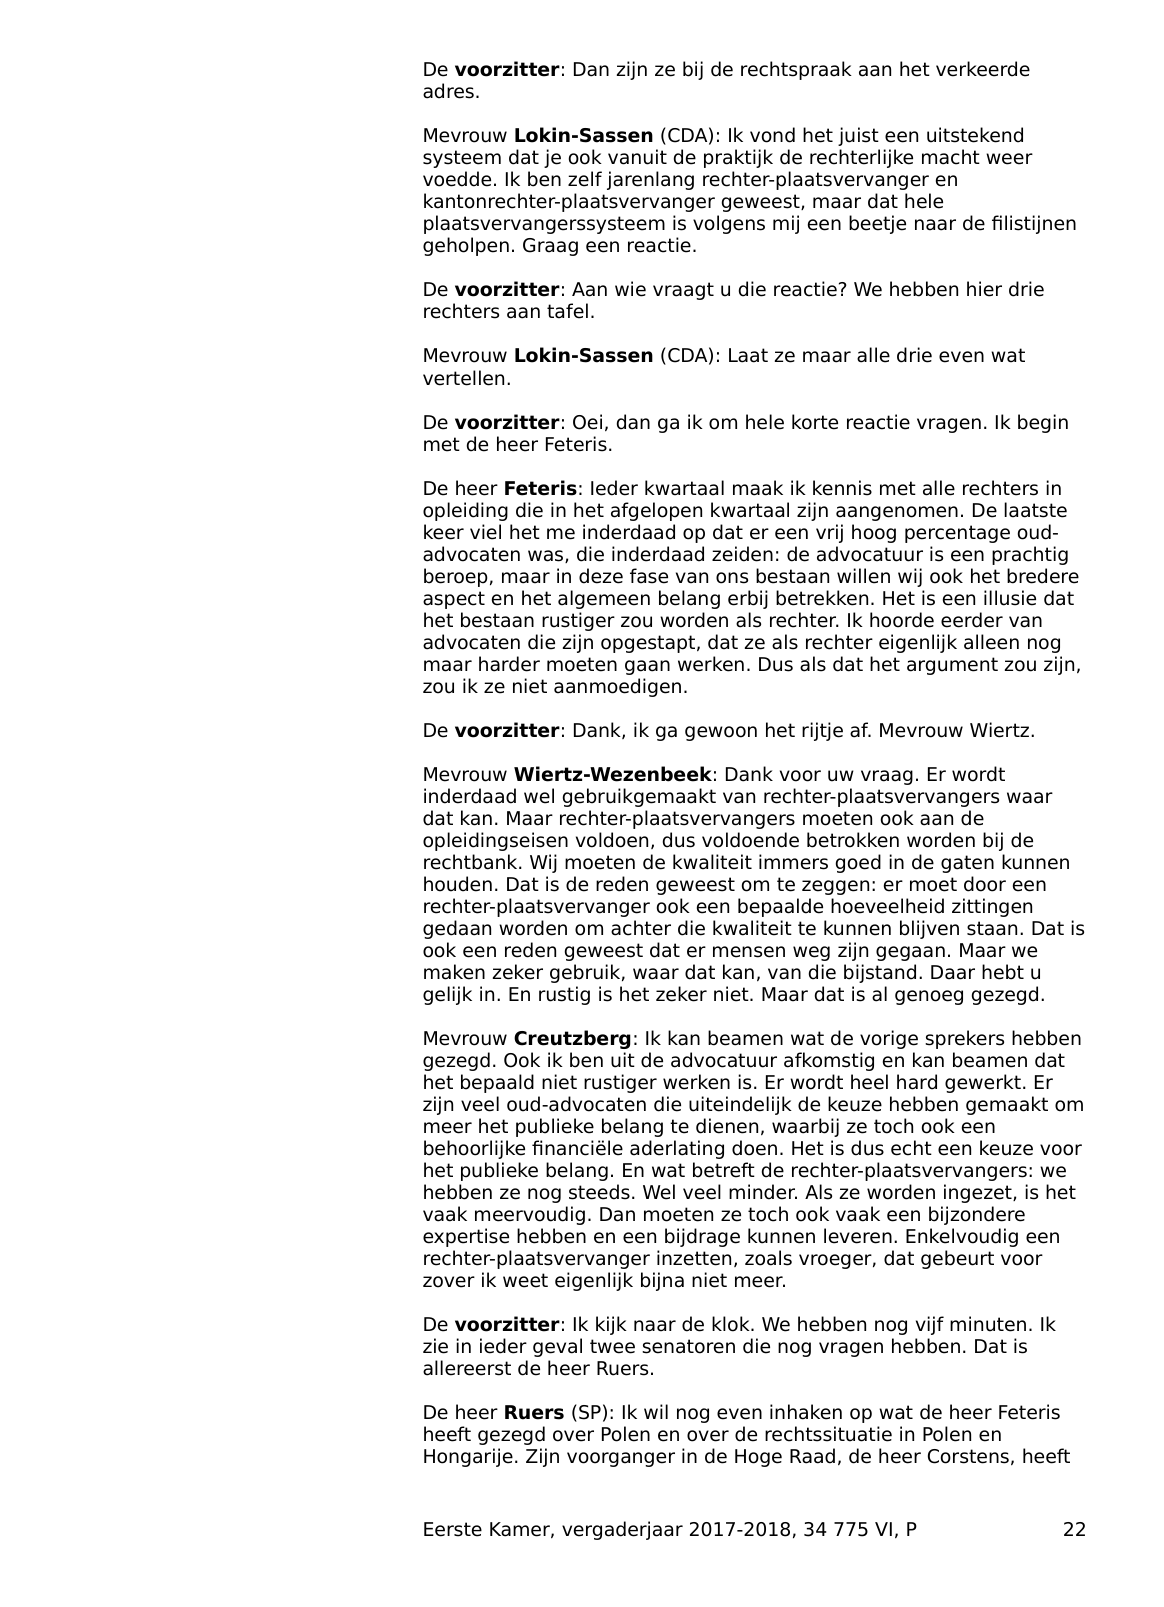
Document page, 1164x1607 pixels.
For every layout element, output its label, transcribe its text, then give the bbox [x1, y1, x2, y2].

text De voorzitter: Oei, dan ga ik om hele korte reactie vragen. Ik begin met de heer Feteris. [422, 412, 1087, 456]
text De voorzitter: Dank, ik ga gewoon het rijtje af. Mevrouw Wiertz. [422, 720, 1087, 742]
text De heer Ruers (SP): Ik wil nog even inhaken op wat de heer Feteris heeft gezegd over Polen en over de rechtssituatie in Polen en Hongarije. Zijn voorganger in de Hoge Raad, de heer Corstens, heeft [422, 1402, 1087, 1468]
text Mevrouw Creutzberg: Ik kan beamen wat de vorige sprekers hebben gezegd. Ook ik ben uit de advocatuur afkomstig en kan beamen dat het bepaald niet rustiger werken is. Er wordt heel hard gewerkt. Er zijn veel oud-advocaten die uiteindelijk de keuze hebben gemaakt om meer het publieke belang te dienen, waarbij ze toch ook een behoorlijke financiële aderlating doen. Het is dus echt een keuze voor het publieke belang. En wat betreft de rechter-plaatsvervangers: we hebben ze nog steeds. Wel veel minder. Als ze worden ingezet, is het vaak meervoudig. Dan moeten ze toch ook vaak een bijzondere expertise hebben en een bijdrage kunnen leveren. Enkelvoudig een rechter-plaatsvervanger inzetten, zoals vroeger, dat gebeurt voor zover ik weet eigenlijk bijna niet meer. [422, 1028, 1087, 1292]
text De voorzitter: Dan zijn ze bij de rechtspraak aan het verkeerde adres. [422, 59, 1087, 103]
text De voorzitter: Aan wie vraagt u die reactie? We hebben hier drie rechters aan tafel. [422, 279, 1087, 323]
text Mevrouw Wiertz-Wezenbeek: Dank voor uw vraag. Er wordt inderdaad wel gebruikgemaakt van rechter-plaatsvervangers waar dat kan. Maar rechter-plaatsvervangers moeten ook aan de opleidingseisen voldoen, dus voldoende betrokken worden bij de rechtbank. Wij moeten de kwaliteit immers goed in de gaten kunnen houden. Dat is de reden geweest om te zeggen: er moet door een rechter-plaatsvervanger ook een bepaalde hoeveelheid zittingen gedaan worden om achter die kwaliteit te kunnen blijven staan. Dat is ook een reden geweest dat er mensen weg zijn gegaan. Maar we maken zeker gebruik, waar dat kan, van die bijstand. Daar hebt u gelijk in. En rustig is het zeker niet. Maar dat is al genoeg gezegd. [422, 764, 1087, 1006]
text De heer Feteris: Ieder kwartaal maak ik kennis met alle rechters in opleiding die in het afgelopen kwartaal zijn aangenomen. De laatste keer viel het me inderdaad op dat er een vrij hoog percentage oud-advocaten was, die inderdaad zeiden: de advocatuur is een prachtig beroep, maar in deze fase van ons bestaan willen wij ook het bredere aspect en het algemeen belang erbij betrekken. Het is een illusie dat het bestaan rustiger zou worden als rechter. Ik hoorde eerder van advocaten die zijn opgestapt, dat ze als rechter eigenlijk alleen nog maar harder moeten gaan werken. Dus als dat het argument zou zijn, zou ik ze niet aanmoedigen. [422, 478, 1087, 697]
text Mevrouw Lokin-Sassen (CDA): Ik vond het juist een uitstekend systeem dat je ook vanuit de praktijk de rechterlijke macht weer voedde. Ik ben zelf jarenlang rechter-plaatsvervanger en kantonrechter-plaatsvervanger geweest, maar dat hele plaatsvervangerssysteem is volgens mij een beetje naar de filistijnen geholpen. Graag een reactie. [422, 125, 1087, 257]
text Mevrouw Lokin-Sassen (CDA): Laat ze maar alle drie even wat vertellen. [422, 345, 1087, 389]
text De voorzitter: Ik kijk naar de klok. We hebben nog vijf minuten. Ik zie in ieder geval twee senatoren die nog vragen hebben. Dat is allereerst de heer Ruers. [422, 1314, 1087, 1380]
